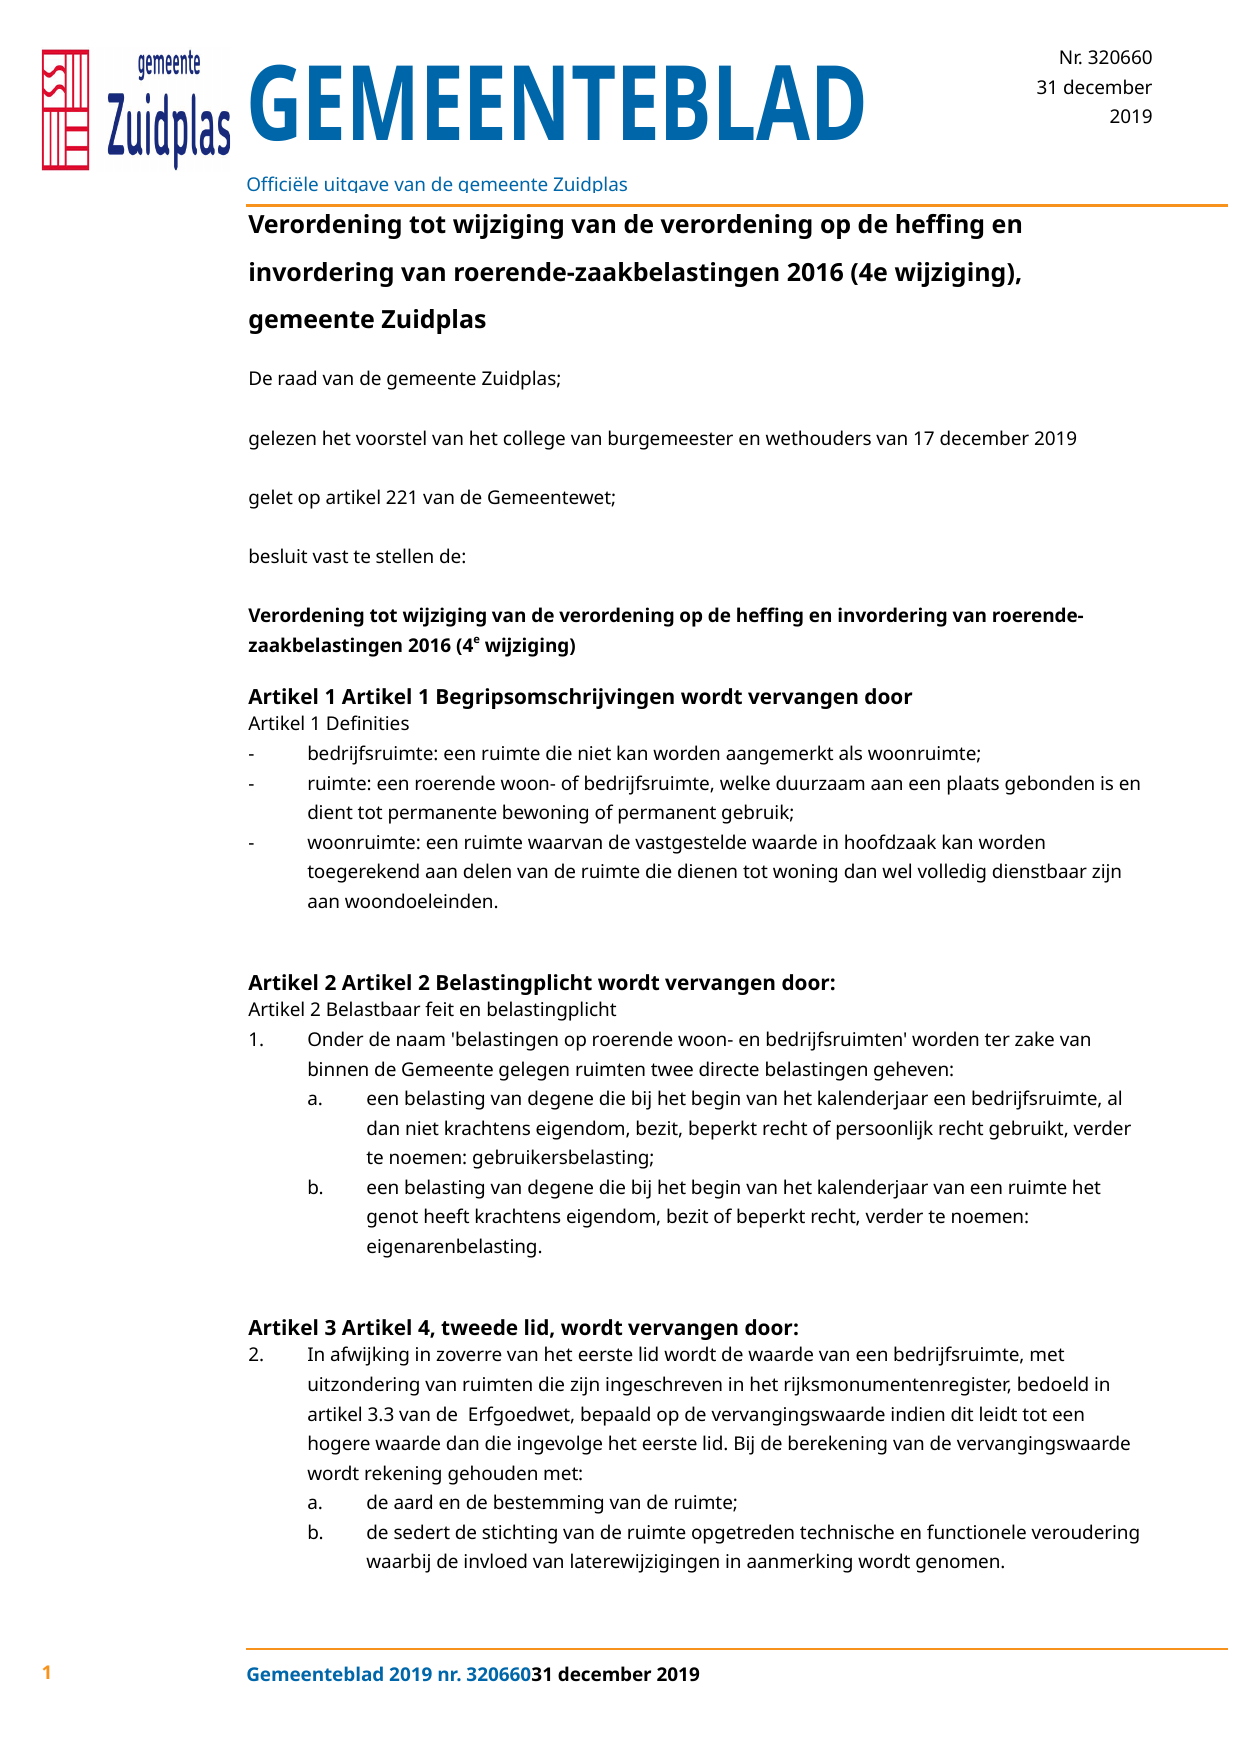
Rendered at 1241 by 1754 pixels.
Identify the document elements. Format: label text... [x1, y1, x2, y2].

text De raad van de gemeente Zuidplas; [248, 366, 1152, 391]
list een belasting van degene die bij het begin van het kalenderjaar van een ruimte het genot heeft krachtens eigendom, bezit of beperkt recht, verder te noemen: eigenarenbelasting. [307, 1174, 1152, 1259]
text Artikel 1 Definities [248, 711, 1152, 736]
list woonruimte: een ruimte waarvan de vastgestelde waarde in hoofdzaak kan worden toegerekend aan delen van de ruimte die dienen tot woning dan wel volledig dienstbaar zijn aan woondoeleinden. [248, 829, 1152, 914]
text Artikel 1 Artikel 1 Begripsomschrijvingen wordt vervangen door [248, 682, 1152, 711]
picture [41, 47, 231, 172]
list de aard en de bestemming van de ruimte; [307, 1489, 1152, 1515]
text Artikel 2 Belastbaar feit en belastingplicht [248, 997, 1152, 1022]
list In afwijking in zoverre van het eerste lid wordt de waarde van een bedrijfsruimte, met uitzondering van ruimten die zijn ingeschreven in het rijksmonumentenregister, bedoeld in artikel 3.3 van de Erfgoedwet, bepaald op de vervangingswaarde indien dit leidt tot een hogere waarde dan die ingevolge het eerste lid. Bij de berekening van de vervangingswaarde wordt rekening gehouden met: [248, 1342, 1152, 1486]
list de sedert de stichting van de ruimte opgetreden technische en functionele veroudering waarbij de invloed van laterewijzigingen in aanmerking wordt genomen. [307, 1519, 1152, 1574]
text Artikel 3 Artikel 4, tweede lid, wordt vervangen door: [248, 1313, 1152, 1342]
text Artikel 2 Artikel 2 Belastingplicht wordt vervangen door: [248, 968, 1152, 997]
text gelet op artikel 221 van de Gemeentewet; [248, 484, 1152, 509]
text Verordening tot wijziging van de verordening op de heffing en invordering van roerende-zaakbelastingen 2016 (4e wijziging), gemeente Zuidplas [248, 207, 1152, 336]
text gelezen het voorstel van het college van burgemeester en wethouders van 17 december 2019 [248, 425, 1152, 450]
text Verordening tot wijziging van de verordening op de heffing en invordering van roerende-zaakbelastingen 2016 (4e wijziging) [248, 602, 1152, 657]
text besluit vast te stellen de: [248, 543, 1152, 569]
list Onder de naam 'belastingen op roerende woon- en bedrijfsruimten' worden ter zake van binnen de Gemeente gelegen ruimten twee directe belastingen geheven: [248, 1026, 1152, 1081]
list bedrijfsruimte: een ruimte die niet kan worden aangemerkt als woonruimte; [248, 740, 1152, 766]
list ruimte: een roerende woon- of bedrijfsruimte, welke duurzaam aan een plaats gebonden is en dient tot permanente bewoning of permanent gebruik; [248, 770, 1152, 825]
list een belasting van degene die bij het begin van het kalenderjaar een bedrijfsruimte, al dan niet krachtens eigendom, bezit, beperkt recht of persoonlijk recht gebruikt, verder te noemen: gebruikersbelasting; [307, 1085, 1152, 1170]
